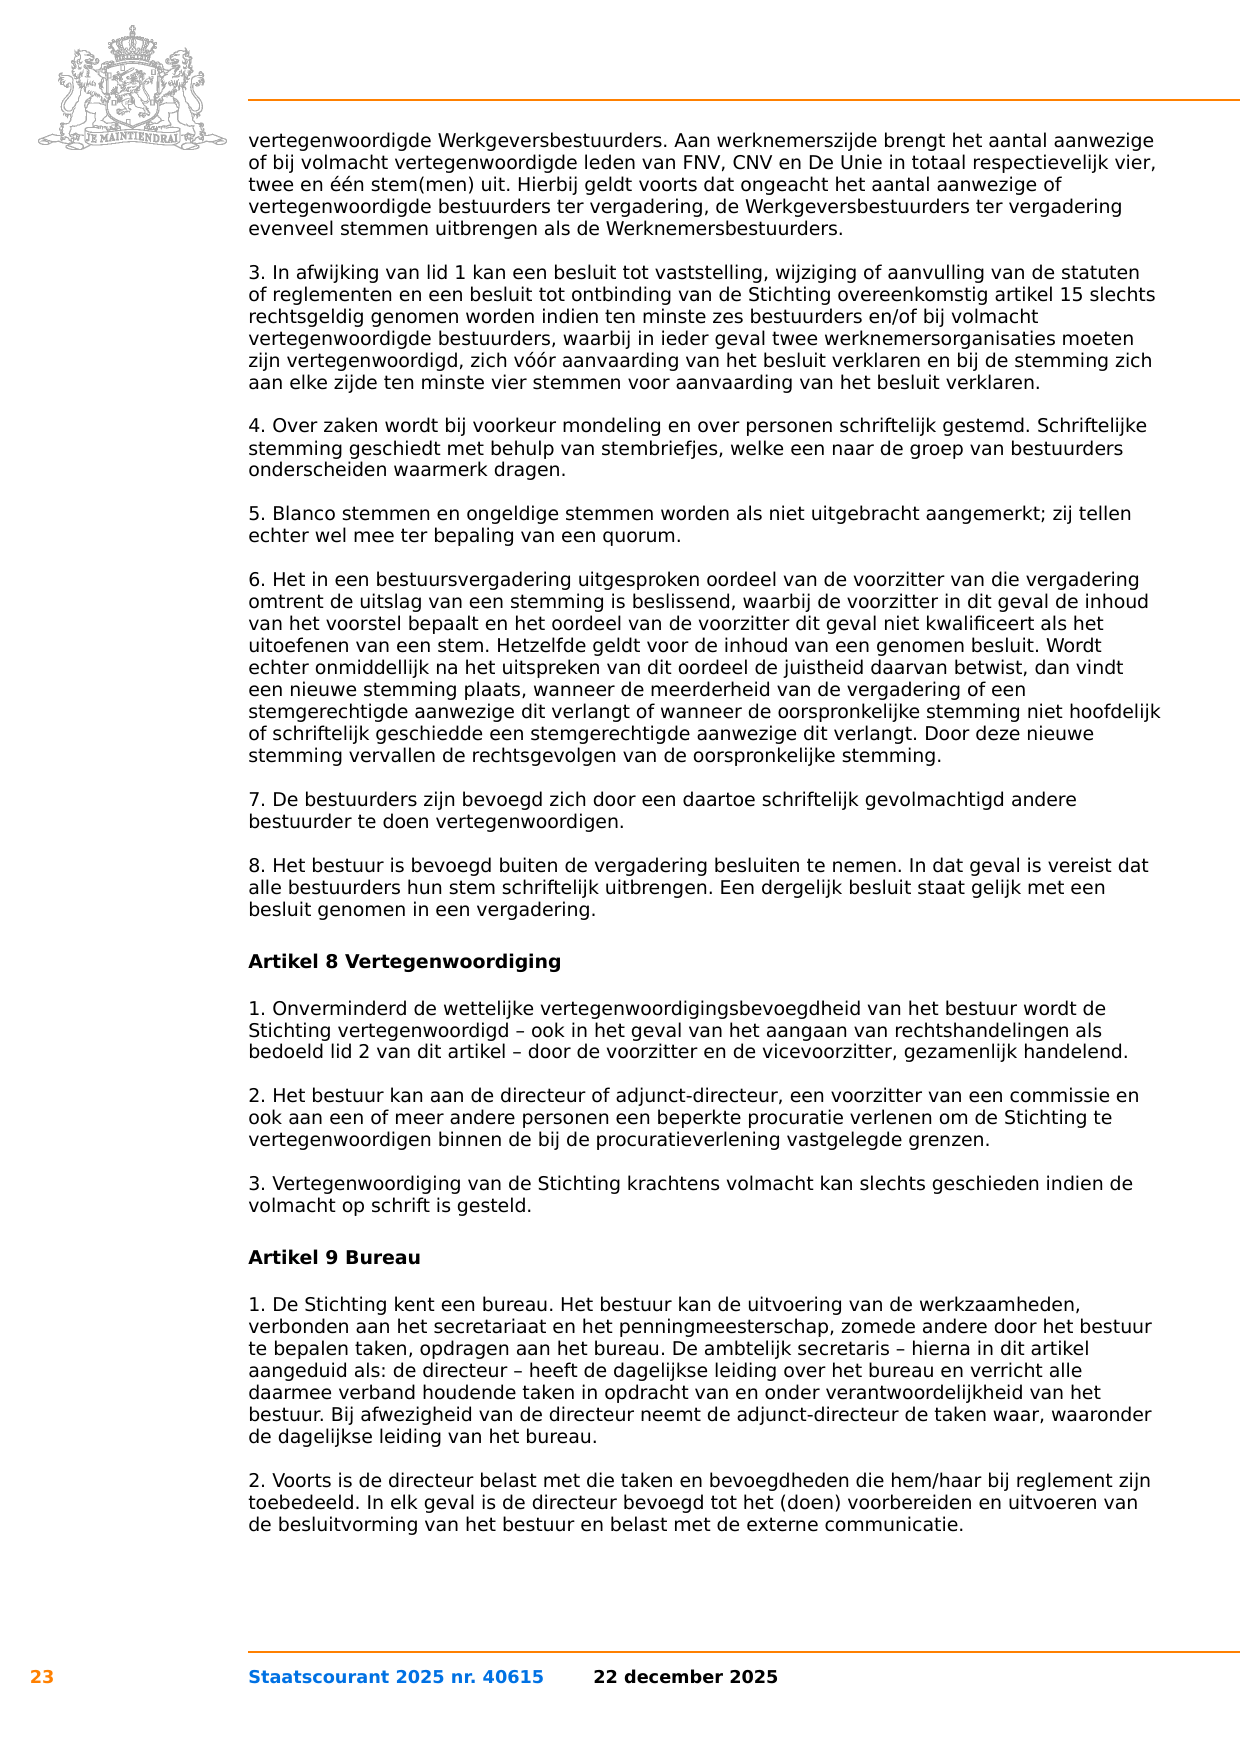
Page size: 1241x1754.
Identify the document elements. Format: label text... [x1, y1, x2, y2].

text 1. De Stichting kent een bureau. Het bestuur kan de uitvoering van de werkzaamheden, verbonden aan het secretariaat en het penningmeesterschap, zomede andere door het bestuur te bepalen taken, opdragen aan het bureau. De ambtelijk secretaris – hierna in dit artikel aangeduid als: de directeur – heeft de dagelijkse leiding over het bureau en verricht alle daarmee verband houdende taken in opdracht van en onder verantwoordelijkheid van het bestuur. Bij afwezigheid van de directeur neemt de adjunct-directeur de taken waar, waaronder de dagelijkse leiding van het bureau. [248, 1294, 1163, 1448]
text 8. Het bestuur is bevoegd buiten de vergadering besluiten te nemen. In dat geval is vereist dat alle bestuurders hun stem schriftelijk uitbrengen. Een dergelijk besluit staat gelijk met een besluit genomen in een vergadering. [248, 854, 1163, 921]
text 2. Voorts is de directeur belast met die taken en bevoegdheden die hem/haar bij reglement zijn toebedeeld. In elk geval is de directeur bevoegd tot het (doen) voorbereiden en uitvoeren van de besluitvorming van het bestuur en belast met de externe communicatie. [248, 1470, 1163, 1536]
text 1. Onverminderd de wettelijke vertegenwoordigingsbevoegdheid van het bestuur wordt de Stichting vertegenwoordigd – ook in het geval van het aangaan van rechtshandelingen als bedoeld lid 2 van dit artikel – door de voorzitter en de vicevoorzitter, gezamenlijk handelend. [248, 997, 1163, 1063]
text 2. Het bestuur kan aan de directeur of adjunct-directeur, een voorzitter van een commissie en ook aan een of meer andere personen een beperkte procuratie verlenen om de Stichting te vertegenwoordigen binnen de bij de procuratieverlening vastgelegde grenzen. [248, 1085, 1163, 1151]
text 4. Over zaken wordt bij voorkeur mondeling en over personen schriftelijk gestemd. Schriftelijke stemming geschiedt met behulp van stembriefjes, welke een naar de groep van bestuurders onderscheiden waarmerk dragen. [248, 415, 1163, 481]
subtitle Artikel 8 Vertegenwoordiging [248, 951, 1163, 972]
text 3. In afwijking van lid 1 kan een besluit tot vaststelling, wijziging of aanvulling van de statuten of reglementen en een besluit tot ontbinding van de Stichting overeenkomstig artikel 15 slechts rechtsgeldig genomen worden indien ten minste zes bestuurders en/of bij volmacht vertegenwoordigde bestuurders, waarbij in ieder geval twee werknemersorganisaties moeten zijn vertegenwoordigd, zich vóór aanvaarding van het besluit verklaren en bij de stemming zich aan elke zijde ten minste vier stemmen voor aanvaarding van het besluit verklaren. [248, 262, 1163, 393]
text 3. Vertegenwoordiging van de Stichting krachtens volmacht kan slechts geschieden indien de volmacht op schrift is gesteld. [248, 1173, 1163, 1217]
text vertegenwoordigde Werkgeversbestuurders. Aan werknemerszijde brengt het aantal aanwezige of bij volmacht vertegenwoordigde leden van FNV, CNV en De Unie in totaal respectievelijk vier, twee en één stem(men) uit. Hierbij geldt voorts dat ongeacht het aantal aanwezige of vertegenwoordigde bestuurders ter vergadering, de Werkgeversbestuurders ter vergadering evenveel stemmen uitbrengen als de Werknemersbestuurders. [248, 130, 1163, 240]
text 7. De bestuurders zijn bevoegd zich door een daartoe schriftelijk gevolmachtigd andere bestuurder te doen vertegenwoordigen. [248, 789, 1163, 833]
text 6. Het in een bestuursvergadering uitgesproken oordeel van de voorzitter van die vergadering omtrent de uitslag van een stemming is beslissend, waarbij de voorzitter in dit geval de inhoud van het voorstel bepaalt en het oordeel van de voorzitter dit geval niet kwalificeert als het uitoefenen van een stem. Hetzelfde geldt voor de inhoud van een genomen besluit. Wordt echter onmiddellijk na het uitspreken van dit oordeel de juistheid daarvan betwist, dan vindt een nieuwe stemming plaats, wanneer de meerderheid van de vergadering of een stemgerechtigde aanwezige dit verlangt of wanneer de oorspronkelijke stemming niet hoofdelijk of schriftelijk geschiedde een stemgerechtigde aanwezige dit verlangt. Door deze nieuwe stemming vervallen de rechtsgevolgen van de oorspronkelijke stemming. [248, 569, 1163, 767]
text 5. Blanco stemmen en ongeldige stemmen worden als niet uitgebracht aangemerkt; zij tellen echter wel mee ter bepaling van een quorum. [248, 503, 1163, 547]
picture [38, 25, 227, 150]
subtitle Artikel 9 Bureau [248, 1247, 1163, 1269]
